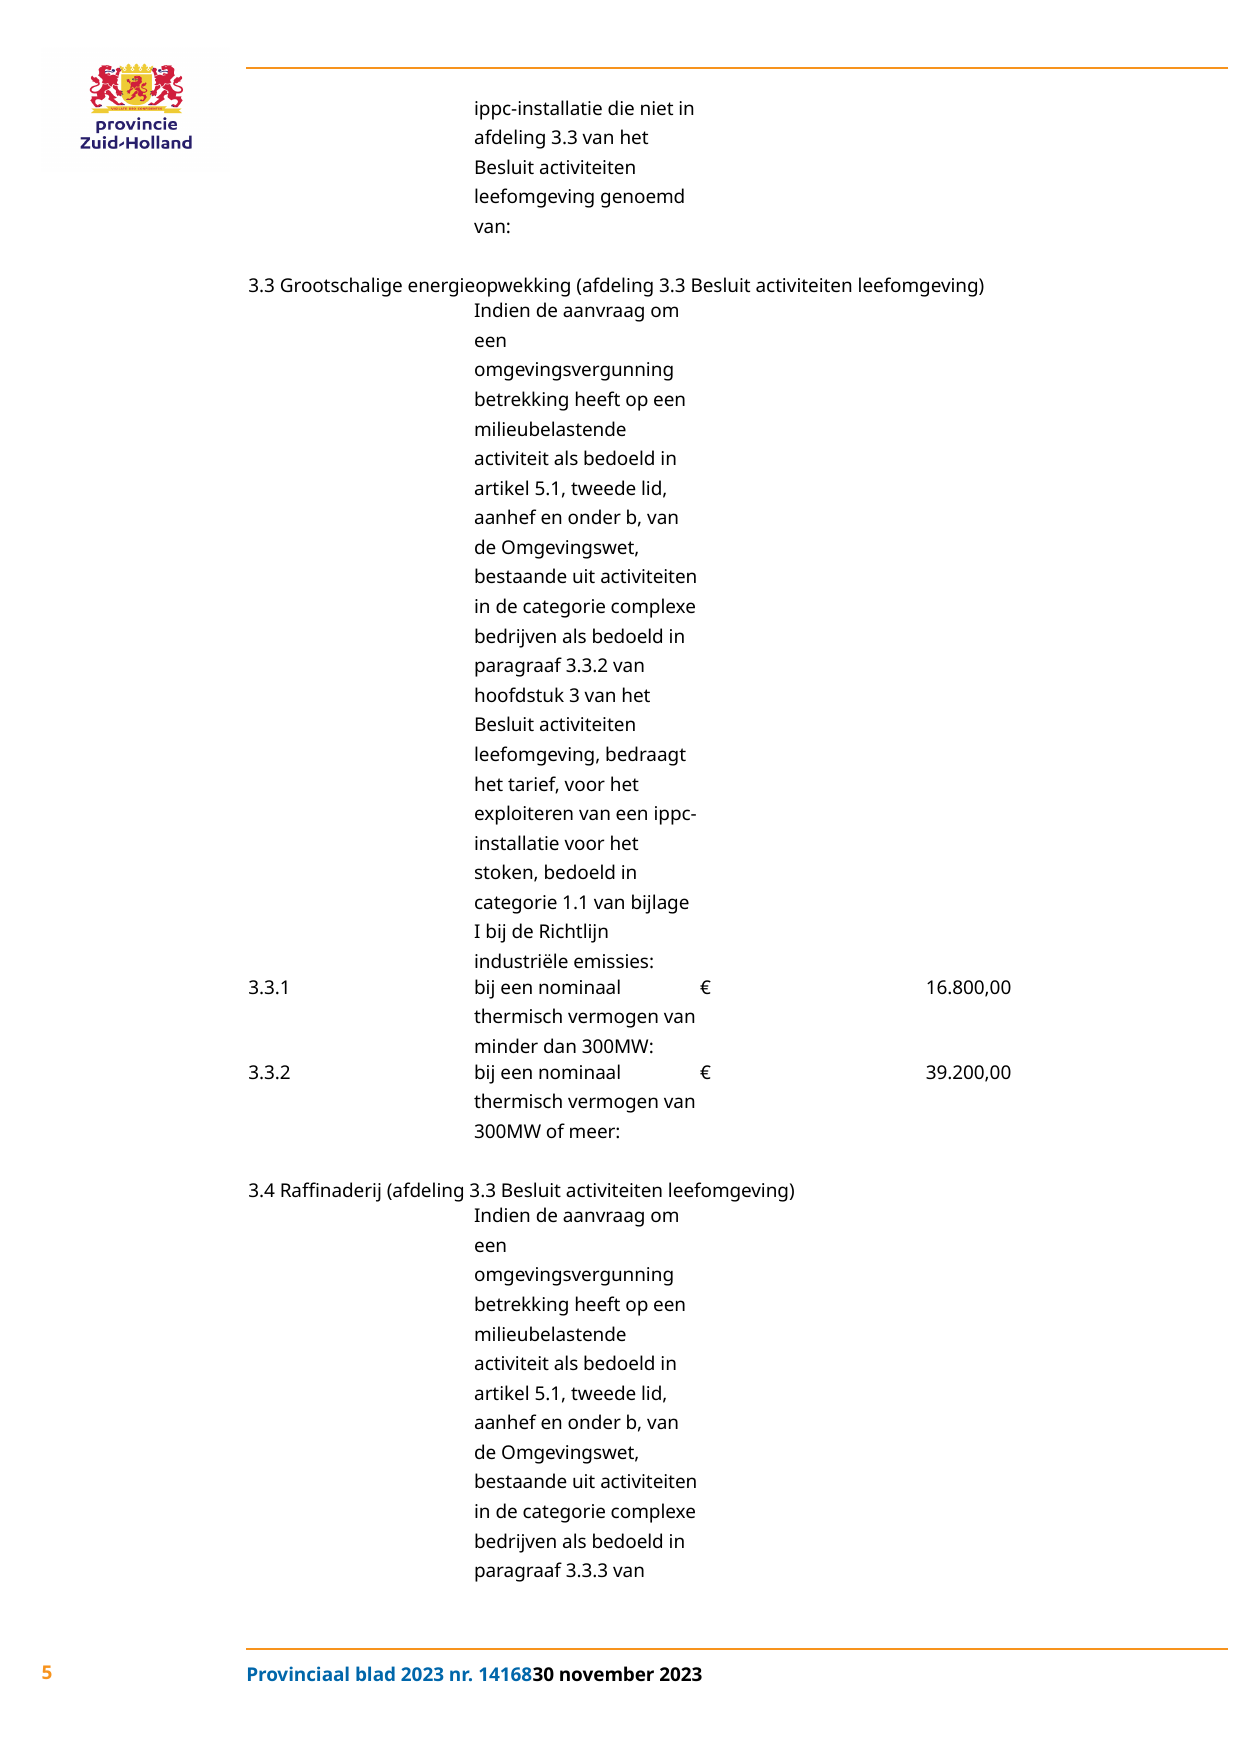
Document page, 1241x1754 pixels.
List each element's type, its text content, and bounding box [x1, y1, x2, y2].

table_cell € [700, 974, 926, 1059]
table_cell [700, 298, 926, 974]
table_header 3.4 Raffinaderij (afdeling 3.3 Besluit activiteiten leefomgeving) [248, 1177, 1152, 1202]
table_cell [926, 95, 1152, 239]
table_cell [248, 1203, 474, 1583]
table_cell 39.200,00 [926, 1059, 1152, 1144]
table_cell [248, 298, 474, 974]
table_cell Indien de aanvraag om een omgevingsvergunning betrekking heeft op een milieubelastende activiteit als bedoeld in artikel 5.1, tweede lid, aanhef en onder b, van de Omgevingswet, bestaande uit activiteiten in de categorie complexe bedrijven als bedoeld in paragraaf 3.3.2 van hoofdstuk 3 van het Besluit activiteiten leefomgeving, bedraagt het tarief, voor het exploiteren van een ippc-installatie voor het stoken, bedoeld in categorie 1.1 van bijlage I bij de Richtlijn industriële emissies: [474, 298, 700, 974]
table_cell bij een nominaal thermisch vermogen van minder dan 300MW: [474, 974, 700, 1059]
table_cell Indien de aanvraag om een omgevingsvergunning betrekking heeft op een milieubelastende activiteit als bedoeld in artikel 5.1, tweede lid, aanhef en onder b, van de Omgevingswet, bestaande uit activiteiten in de categorie complexe bedrijven als bedoeld in paragraaf 3.3.3 van [474, 1203, 700, 1583]
table_cell 3.3.1 [248, 974, 474, 1059]
table_cell [700, 1203, 926, 1583]
table_cell ippc-installatie die niet in afdeling 3.3 van het Besluit activiteiten leefomgeving genoemd van: [474, 95, 700, 239]
table_cell [700, 95, 926, 239]
table_cell [926, 298, 1152, 974]
table_cell 3.3.2 [248, 1059, 474, 1144]
table_cell € [700, 1059, 926, 1144]
picture [41, 47, 231, 172]
table_header 3.3 Grootschalige energieopwekking (afdeling 3.3 Besluit activiteiten leefomgeving) [248, 272, 1152, 297]
table_cell [926, 1203, 1152, 1583]
table_cell [248, 95, 474, 239]
table_cell 16.800,00 [926, 974, 1152, 1059]
table_cell bij een nominaal thermisch vermogen van 300MW of meer: [474, 1059, 700, 1144]
